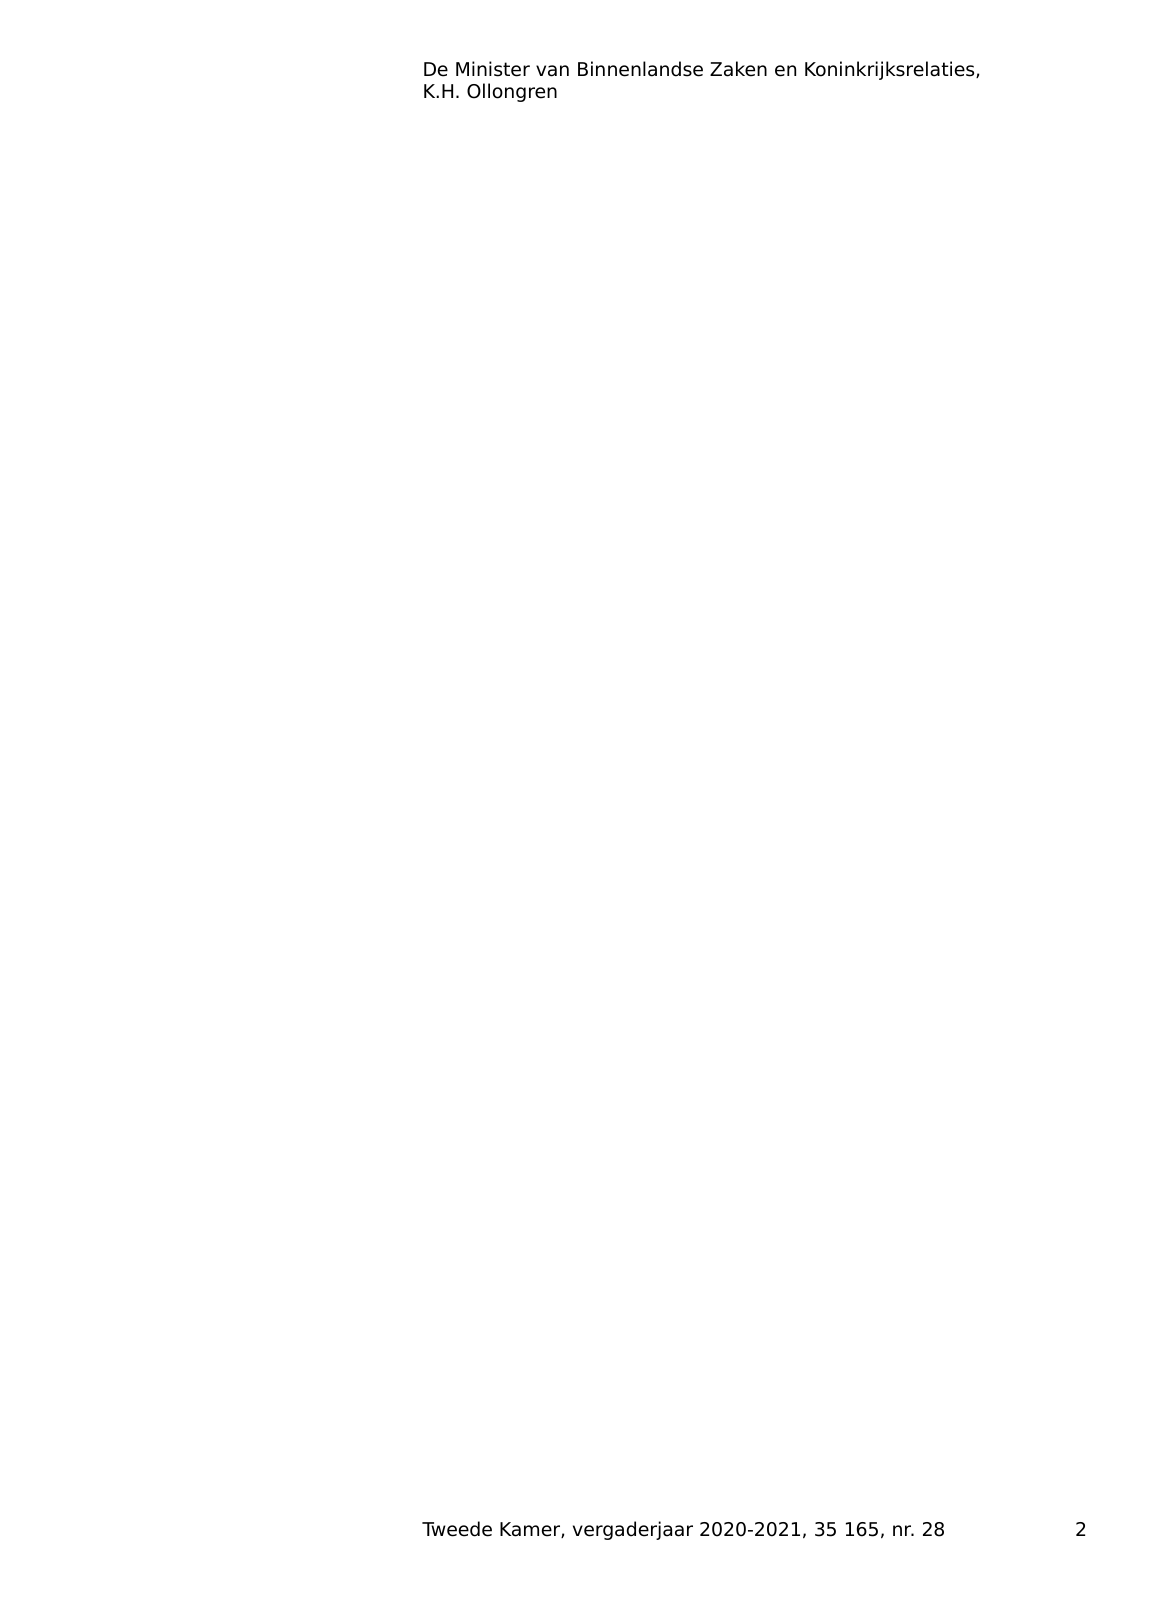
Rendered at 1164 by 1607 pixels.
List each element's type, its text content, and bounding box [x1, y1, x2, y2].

text De Minister van Binnenlandse Zaken en Koninkrijksrelaties, K.H. Ollongren [422, 59, 1087, 103]
